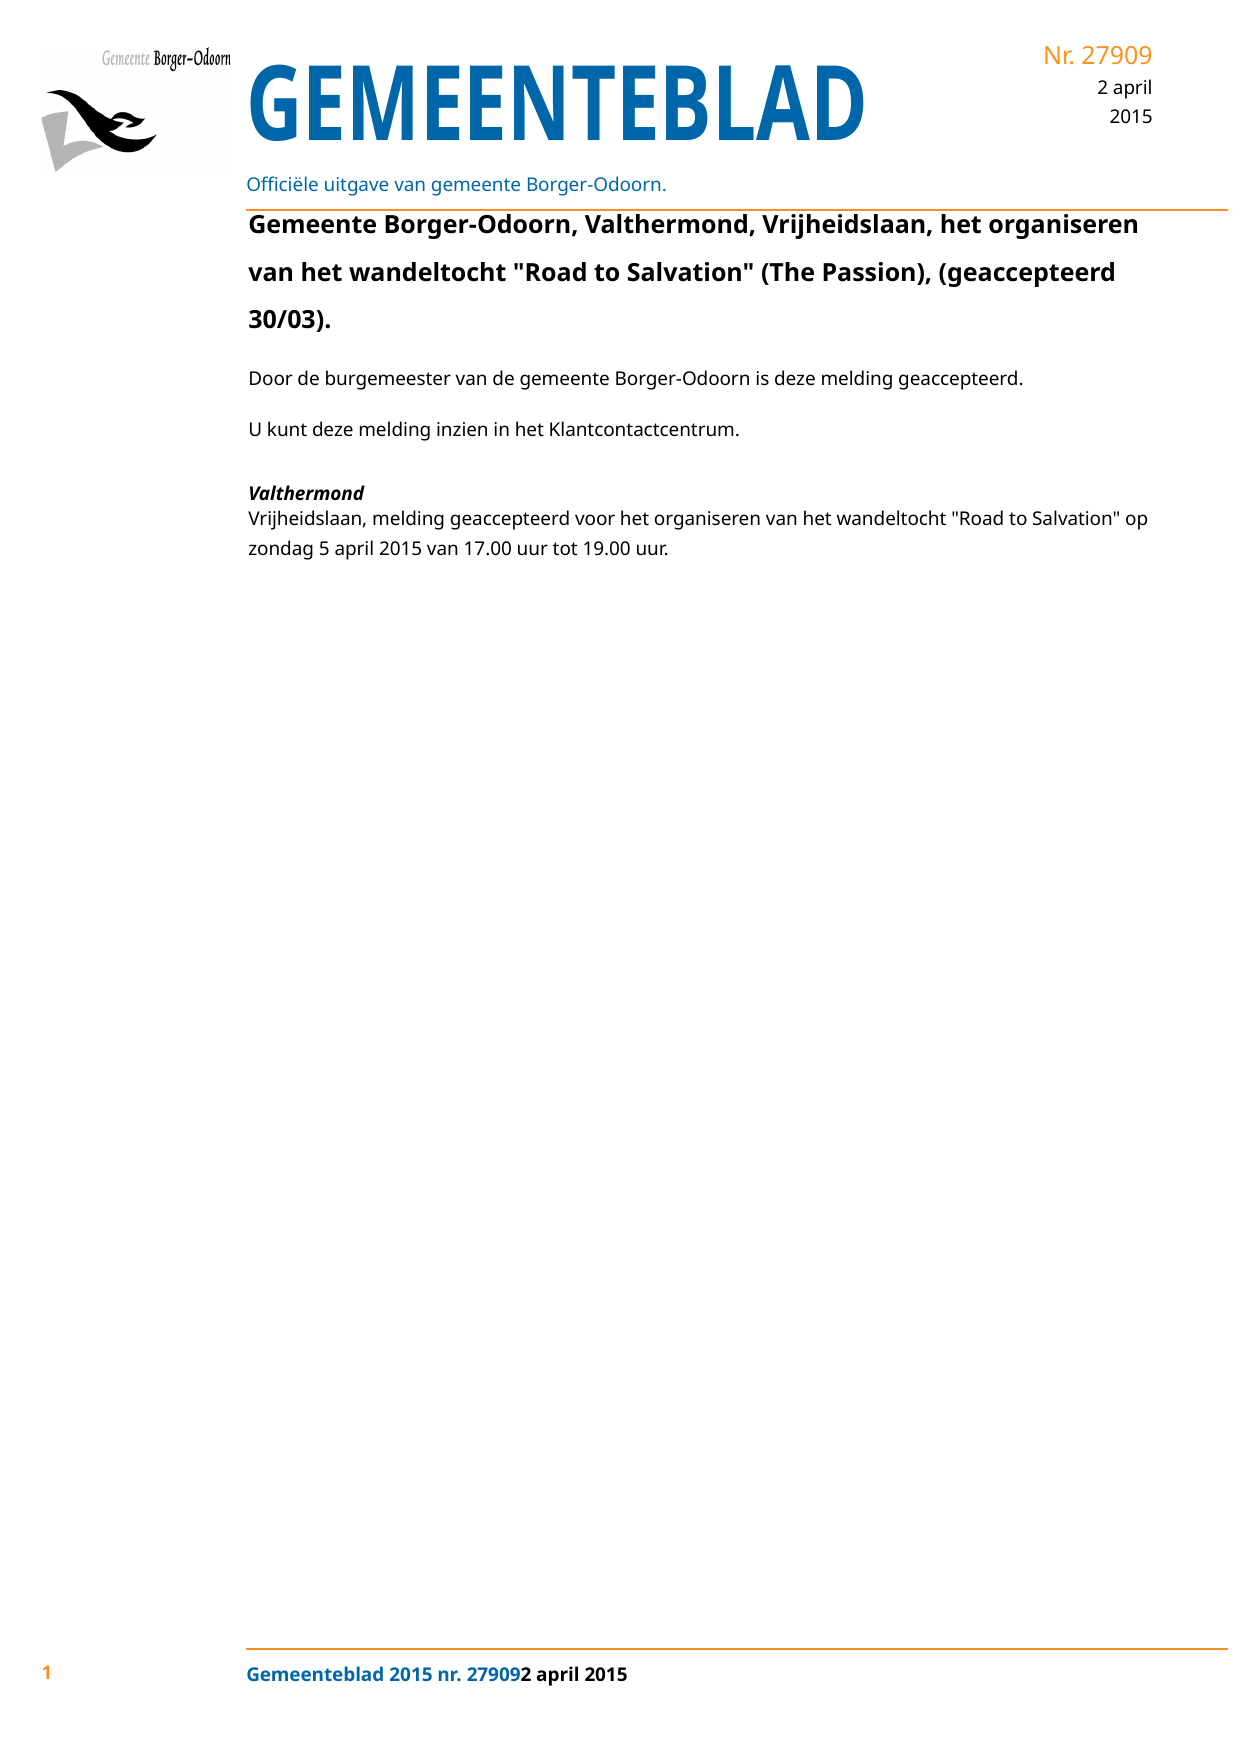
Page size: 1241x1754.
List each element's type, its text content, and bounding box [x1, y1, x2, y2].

text U kunt deze melding inzien in het Klantcontactcentrum. [248, 416, 1152, 442]
picture [41, 47, 231, 172]
text Gemeente Borger-Odoorn, Valthermond, Vrijheidslaan, het organiseren van het wandeltocht "Road to Salvation" (The Passion), (geaccepteerd 30/03). [248, 211, 1152, 336]
text Valthermond [248, 480, 1152, 506]
text Door de burgemeester van de gemeente Borger-Odoorn is deze melding geaccepteerd. [248, 366, 1152, 391]
text Vrijheidslaan, melding geaccepteerd voor het organiseren van het wandeltocht "Road to Salvation" op zondag 5 april 2015 van 17.00 uur tot 19.00 uur. [248, 506, 1152, 561]
